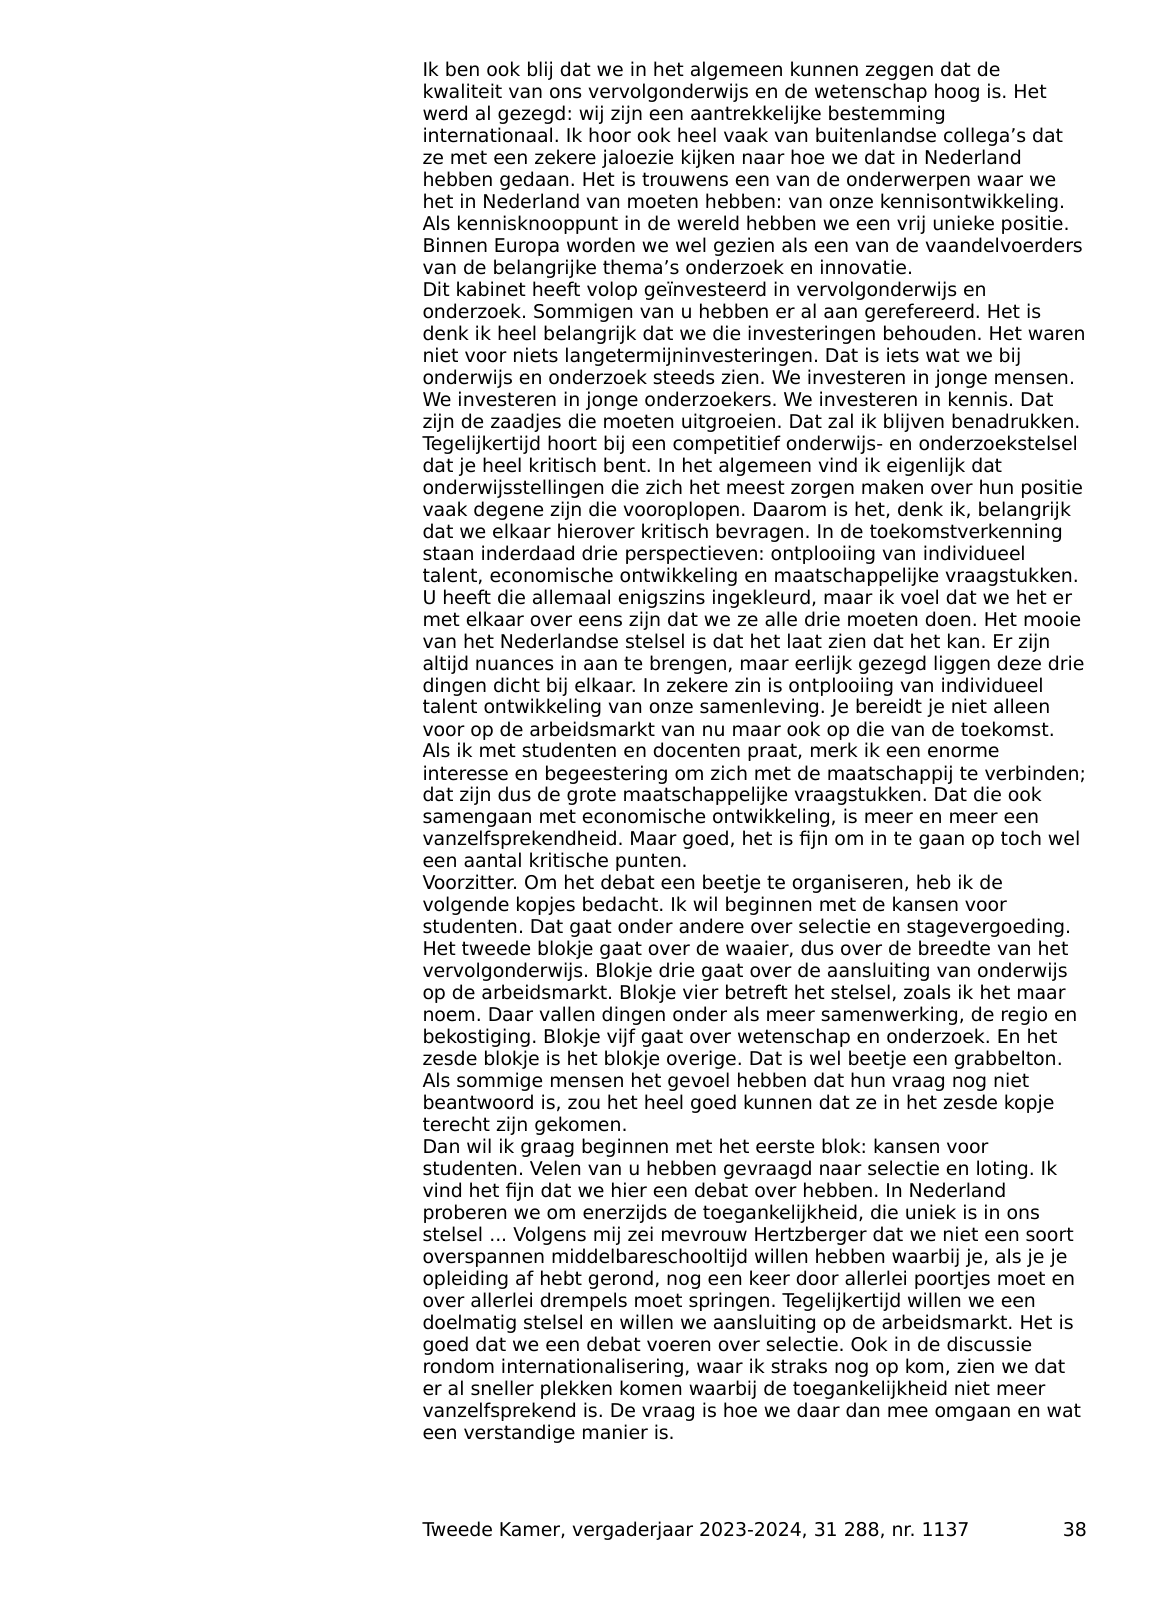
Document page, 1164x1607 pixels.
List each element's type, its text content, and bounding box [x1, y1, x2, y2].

text Tegelijkertijd hoort bij een competitief onderwijs- en onderzoekstelsel dat je heel kritisch bent. In het algemeen vind ik eigenlijk dat onderwijsstellingen die zich het meest zorgen maken over hun positie vaak degene zijn die vooroplopen. Daarom is het, denk ik, belangrijk dat we elkaar hierover kritisch bevragen. In de toekomstverkenning staan inderdaad drie perspectieven: ontplooiing van individueel talent, economische ontwikkeling en maatschappelijke vraagstukken. U heeft die allemaal enigszins ingekleurd, maar ik voel dat we het er met elkaar over eens zijn dat we ze alle drie moeten doen. Het mooie van het Nederlandse stelsel is dat het laat zien dat het kan. Er zijn altijd nuances in aan te brengen, maar eerlijk gezegd liggen deze drie dingen dicht bij elkaar. In zekere zin is ontplooiing van individueel talent ontwikkeling van onze samenleving. Je bereidt je niet alleen voor op de arbeidsmarkt van nu maar ook op die van de toekomst. Als ik met studenten en docenten praat, merk ik een enorme interesse en begeestering om zich met de maatschappij te verbinden; dat zijn dus de grote maatschappelijke vraagstukken. Dat die ook samengaan met economische ontwikkeling, is meer en meer een vanzelfsprekendheid. Maar goed, het is fijn om in te gaan op toch wel een aantal kritische punten. [422, 433, 1087, 872]
text Dan wil ik graag beginnen met het eerste blok: kansen voor studenten. Velen van u hebben gevraagd naar selectie en loting. Ik vind het fijn dat we hier een debat over hebben. In Nederland proberen we om enerzijds de toegankelijkheid, die uniek is in ons stelsel ... Volgens mij zei mevrouw Hertzberger dat we niet een soort overspannen middelbareschooltijd willen hebben waarbij je, als je je opleiding af hebt gerond, nog een keer door allerlei poortjes moet en over allerlei drempels moet springen. Tegelijkertijd willen we een doelmatig stelsel en willen we aansluiting op de arbeidsmarkt. Het is goed dat we een debat voeren over selectie. Ook in de discussie rondom internationalisering, waar ik straks nog op kom, zien we dat er al sneller plekken komen waarbij de toegankelijkheid niet meer vanzelfsprekend is. De vraag is hoe we daar dan mee omgaan en wat een verstandige manier is. [422, 1136, 1087, 1444]
text Ik ben ook blij dat we in het algemeen kunnen zeggen dat de kwaliteit van ons vervolgonderwijs en de wetenschap hoog is. Het werd al gezegd: wij zijn een aantrekkelijke bestemming internationaal. Ik hoor ook heel vaak van buitenlandse collega’s dat ze met een zekere jaloezie kijken naar hoe we dat in Nederland hebben gedaan. Het is trouwens een van de onderwerpen waar we het in Nederland van moeten hebben: van onze kennisontwikkeling. Als kennisknooppunt in de wereld hebben we een vrij unieke positie. Binnen Europa worden we wel gezien als een van de vaandelvoerders van de belangrijke thema’s onderzoek en innovatie. [422, 59, 1087, 279]
text Dit kabinet heeft volop geïnvesteerd in vervolgonderwijs en onderzoek. Sommigen van u hebben er al aan gerefereerd. Het is denk ik heel belangrijk dat we die investeringen behouden. Het waren niet voor niets langetermijninvesteringen. Dat is iets wat we bij onderwijs en onderzoek steeds zien. We investeren in jonge mensen. We investeren in jonge onderzoekers. We investeren in kennis. Dat zijn de zaadjes die moeten uitgroeien. Dat zal ik blijven benadrukken. [422, 279, 1087, 433]
text Voorzitter. Om het debat een beetje te organiseren, heb ik de volgende kopjes bedacht. Ik wil beginnen met de kansen voor studenten. Dat gaat onder andere over selectie en stagevergoeding. Het tweede blokje gaat over de waaier, dus over de breedte van het vervolgonderwijs. Blokje drie gaat over de aansluiting van onderwijs op de arbeidsmarkt. Blokje vier betreft het stelsel, zoals ik het maar noem. Daar vallen dingen onder als meer samenwerking, de regio en bekostiging. Blokje vijf gaat over wetenschap en onderzoek. En het zesde blokje is het blokje overige. Dat is wel beetje een grabbelton. Als sommige mensen het gevoel hebben dat hun vraag nog niet beantwoord is, zou het heel goed kunnen dat ze in het zesde kopje terecht zijn gekomen. [422, 872, 1087, 1136]
